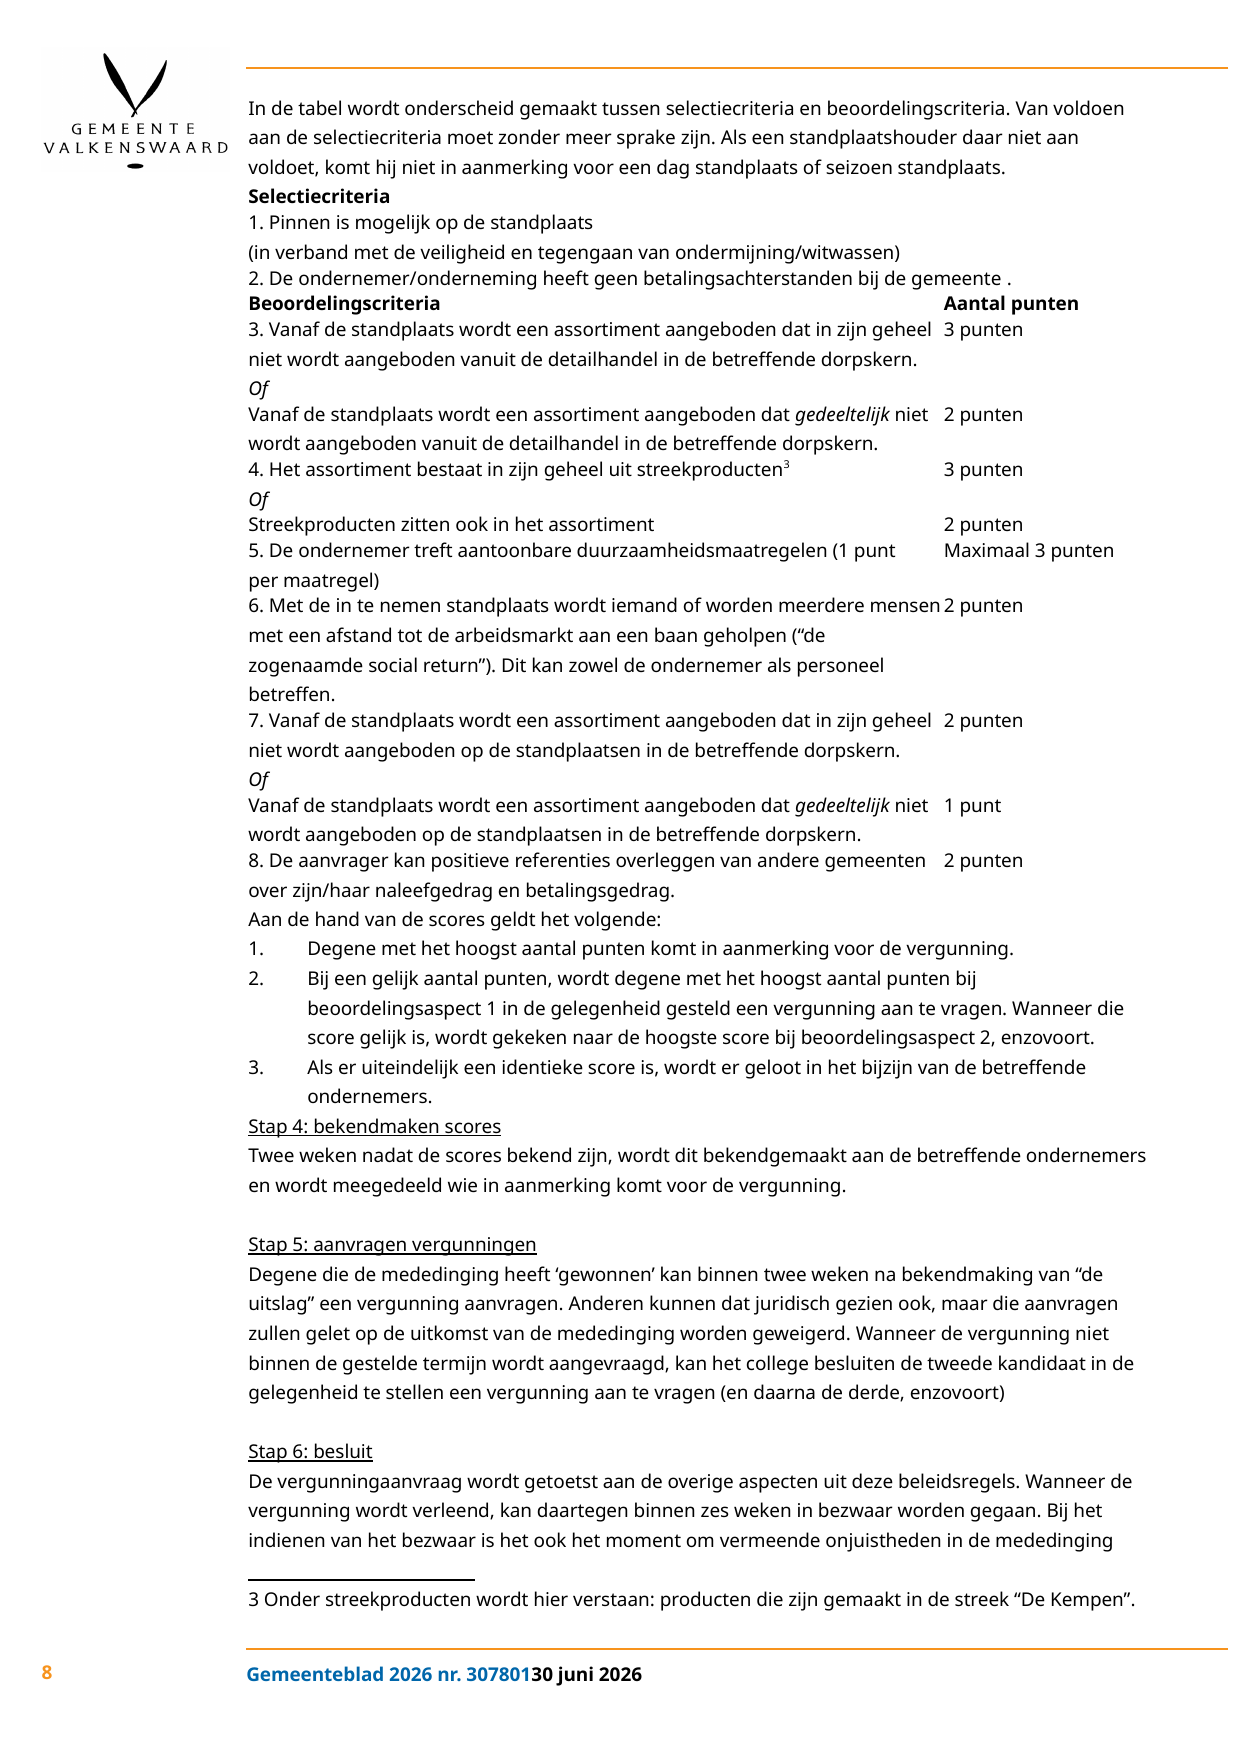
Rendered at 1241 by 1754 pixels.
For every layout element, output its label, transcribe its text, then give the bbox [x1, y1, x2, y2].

text Aan de hand van de scores geldt het volgende: [248, 906, 1152, 932]
table_cell 2 punten [944, 848, 1152, 903]
table_cell 2 punten [944, 512, 1152, 537]
table_cell 8. De aanvrager kan positieve referenties overleggen van andere gemeenten over zijn/haar naleefgedrag en betalingsgedrag. [248, 848, 944, 903]
table_cell Vanaf de standplaats wordt een assortiment aangeboden dat gedeeltelijk niet wordt aangeboden op de standplaatsen in de betreffende dorpskern. [248, 792, 944, 847]
text Twee weken nadat de scores bekend zijn, wordt dit bekendgemaakt aan de betreffende ondernemers en wordt meegedeeld wie in aanmerking komt voor de vergunning. [248, 1143, 1152, 1198]
table_cell 1 punt [944, 792, 1152, 847]
table_cell 2 punten [944, 707, 1152, 792]
picture [41, 47, 231, 172]
table_cell 2. De ondernemer/onderneming heeft geen betalingsachterstanden bij de gemeente . [248, 265, 1152, 290]
table_cell 7. Vanaf de standplaats wordt een assortiment aangeboden dat in zijn geheel niet wordt aangeboden op de standplaatsen in de betreffende dorpskern. Of [248, 707, 944, 792]
table_cell 1. Pinnen is mogelijk op de standplaats (in verband met de veiligheid en tegengaan van ondermijning/witwassen) [248, 209, 1152, 265]
table_cell 2 punten [944, 593, 1152, 707]
table_cell 3. Vanaf de standplaats wordt een assortiment aangeboden dat in zijn geheel niet wordt aangeboden vanuit de detailhandel in de betreffende dorpskern. Of [248, 316, 944, 401]
table_cell 3 punten [944, 456, 1152, 512]
table_cell Streekproducten zitten ook in het assortiment [248, 512, 944, 537]
list Degene met het hoogst aantal punten komt in aanmerking voor de vergunning. [248, 936, 1152, 961]
text In de tabel wordt onderscheid gemaakt tussen selectiecriteria en beoordelingscriteria. Van voldoen aan de selectiecriteria moet zonder meer sprake zijn. Als een standplaatshouder daar niet aan voldoet, komt hij niet in aanmerking voor een dag standplaats of seizoen standplaats. [248, 95, 1152, 180]
table_cell 6. Met de in te nemen standplaats wordt iemand of worden meerdere mensen met een afstand tot de arbeidsmarkt aan een baan geholpen (“de zogenaamde social return”). Dit kan zowel de ondernemer als personeel betreffen. [248, 593, 944, 707]
list Bij een gelijk aantal punten, wordt degene met het hoogst aantal punten bij beoordelingsaspect 1 in de gelegenheid gesteld een vergunning aan te vragen. Wanneer die score gelijk is, wordt gekeken naar de hoogste score bij beoordelingsaspect 2, enzovoort. [248, 965, 1152, 1050]
text Stap 5: aanvragen vergunningen [248, 1231, 1152, 1257]
table_cell 3 punten [944, 316, 1152, 401]
table_cell 2 punten [944, 401, 1152, 456]
table_cell Beoordelingscriteria [248, 290, 944, 316]
table_cell Vanaf de standplaats wordt een assortiment aangeboden dat gedeeltelijk niet wordt aangeboden vanuit de detailhandel in de betreffende dorpskern. [248, 401, 944, 456]
text Stap 4: bekendmaken scores [248, 1113, 1152, 1139]
text Stap 6: besluit [248, 1438, 1152, 1464]
text Degene die de mededinging heeft ‘gewonnen’ kan binnen twee weken na bekendmaking van “de uitslag” een vergunning aanvragen. Anderen kunnen dat juridisch gezien ook, maar die aanvragen zullen gelet op de uitkomst van de mededinging worden geweigerd. Wanneer de vergunning niet binnen de gestelde termijn wordt aangevraagd, kan het college besluiten de tweede kandidaat in de gelegenheid te stellen een vergunning aan te vragen (en daarna de derde, enzovoort) [248, 1261, 1152, 1405]
table_cell 4. Het assortiment bestaat in zijn geheel uit streekproducten Of [248, 456, 944, 512]
table_cell Aantal punten [944, 290, 1152, 316]
table_cell 5. De ondernemer treft aantoonbare duurzaamheidsmaatregelen (1 punt per maatregel) [248, 538, 944, 593]
list Als er uiteindelijk een identieke score is, wordt er geloot in het bijzijn van de betreffende ondernemers. [248, 1054, 1152, 1109]
table_header Selectiecriteria [248, 184, 1152, 209]
table_cell Maximaal 3 punten [944, 538, 1152, 593]
text De vergunningaanvraag wordt getoetst aan de overige aspecten uit deze beleidsregels. Wanneer de vergunning wordt verleend, kan daartegen binnen zes weken in bezwaar worden gegaan. Bij het indienen van het bezwaar is het ook het moment om vermeende onjuistheden in de mededinging [248, 1468, 1152, 1553]
